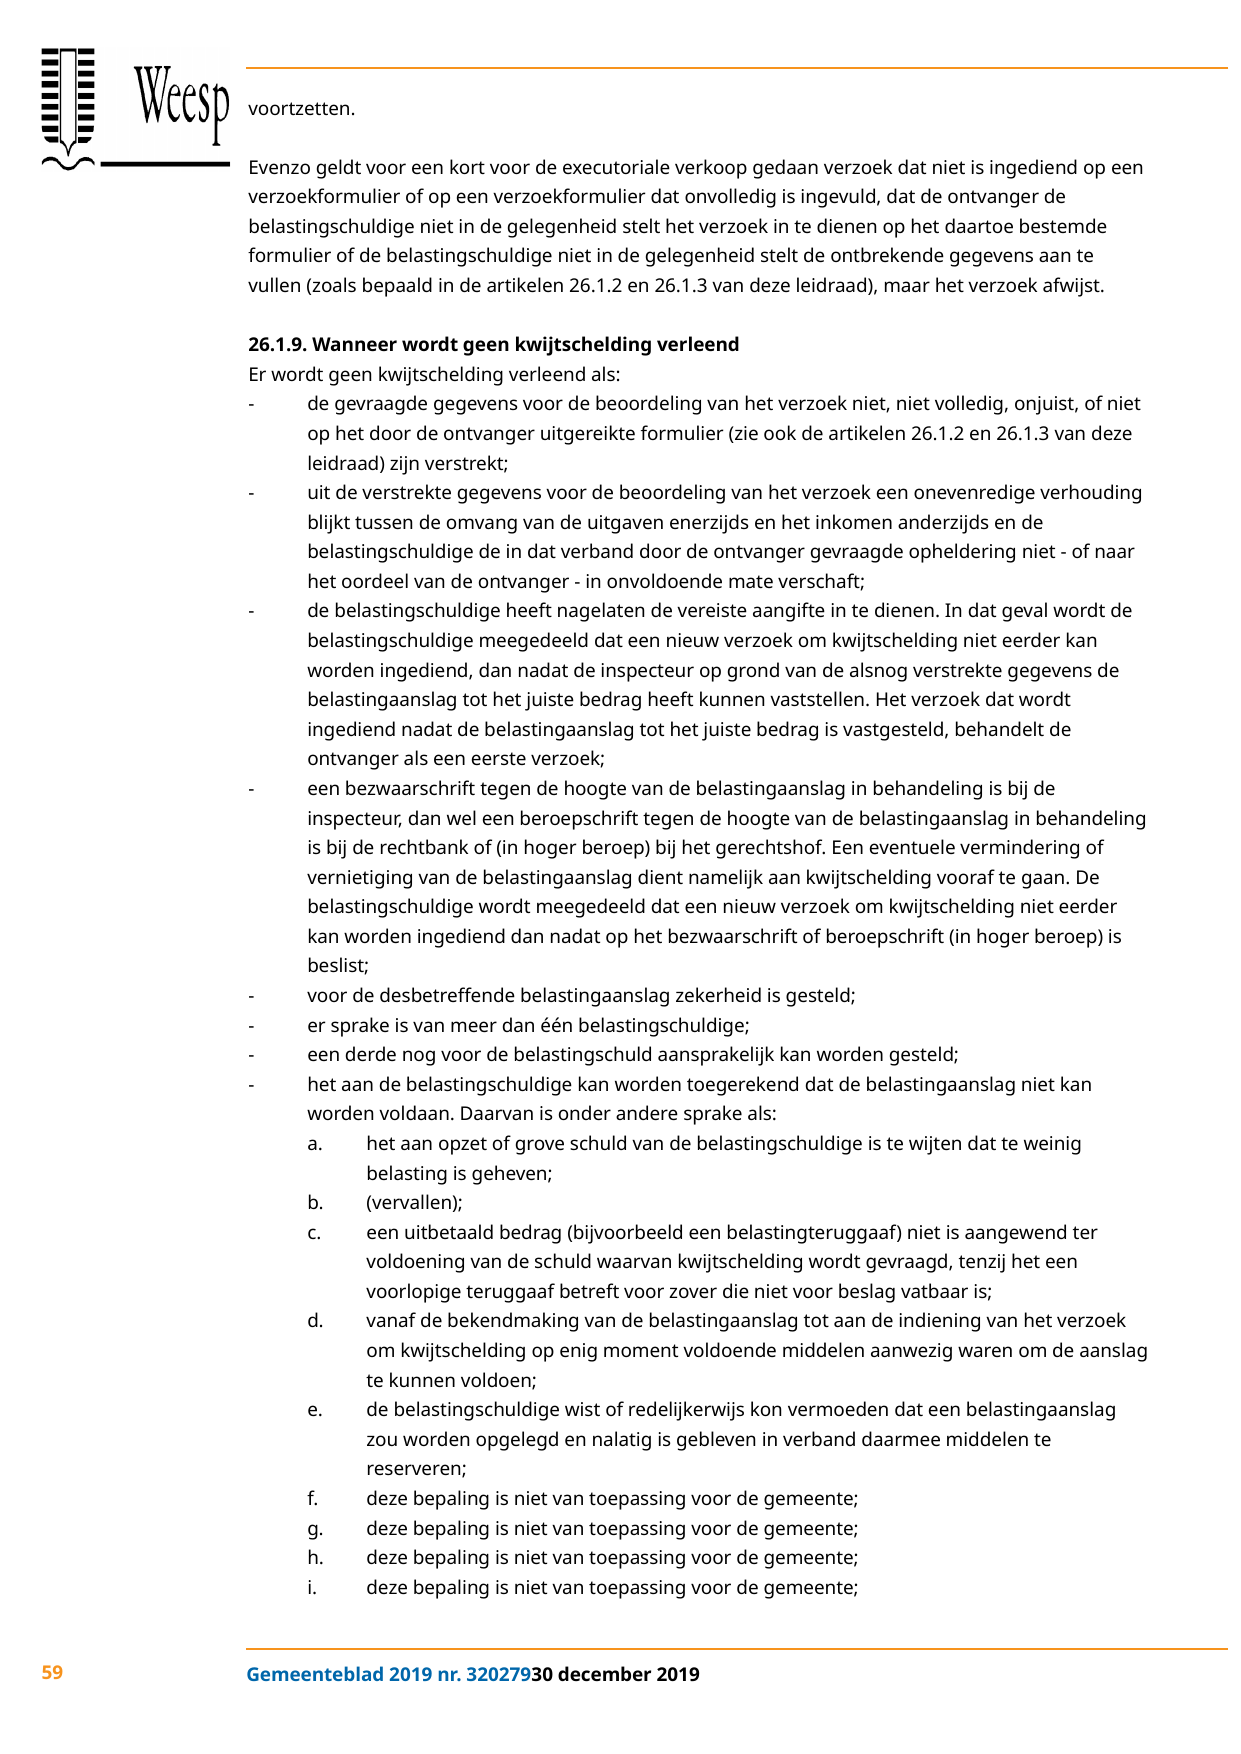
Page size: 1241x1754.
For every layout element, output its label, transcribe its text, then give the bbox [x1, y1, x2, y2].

picture [41, 47, 231, 172]
list voor de desbetreffende belastingaanslag zekerheid is gesteld; [248, 982, 1152, 1008]
list de belastingschuldige heeft nagelaten de vereiste aangifte in te dienen. In dat geval wordt de belastingschuldige meegedeeld dat een nieuw verzoek om kwijtschelding niet eerder kan worden ingediend, dan nadat de inspecteur op grond van de alsnog verstrekte gegevens de belastingaanslag tot het juiste bedrag heeft kunnen vaststellen. Het verzoek dat wordt ingediend nadat de belastingaanslag tot het juiste bedrag is vastgesteld, behandelt de ontvanger als een eerste verzoek; [248, 598, 1152, 771]
list deze bepaling is niet van toepassing voor de gemeente; [307, 1515, 1152, 1541]
list vanaf de bekendmaking van de belastingaanslag tot aan de indiening van het verzoek om kwijtschelding op enig moment voldoende middelen aanwezig waren om de aanslag te kunnen voldoen; [307, 1308, 1152, 1393]
text 26.1.9. Wanneer wordt geen kwijtschelding verleend [248, 331, 1152, 357]
list deze bepaling is niet van toepassing voor de gemeente; [307, 1574, 1152, 1600]
text voortzetten. [248, 95, 1152, 121]
list de belastingschuldige wist of redelijkerwijs kon vermoeden dat een belastingaanslag zou worden opgelegd en nalatig is gebleven in verband daarmee middelen te reserveren; [307, 1396, 1152, 1481]
list de gevraagde gegevens voor de beoordeling van het verzoek niet, niet volledig, onjuist, of niet op het door de ontvanger uitgereikte formulier (zie ook de artikelen 26.1.2 en 26.1.3 van deze leidraad) zijn verstrekt; [248, 391, 1152, 476]
list uit de verstrekte gegevens voor de beoordeling van het verzoek een onevenredige verhouding blijkt tussen de omvang van de uitgaven enerzijds en het inkomen anderzijds en de belastingschuldige de in dat verband door de ontvanger gevraagde opheldering niet - of naar het oordeel van de ontvanger - in onvoldoende mate verschaft; [248, 479, 1152, 594]
list een uitbetaald bedrag (bijvoorbeeld een belastingteruggaaf) niet is aangewend ter voldoening van de schuld waarvan kwijtschelding wordt gevraagd, tenzij het een voorlopige teruggaaf betreft voor zover die niet voor beslag vatbaar is; [307, 1219, 1152, 1304]
list deze bepaling is niet van toepassing voor de gemeente; [307, 1485, 1152, 1511]
list (vervallen); [307, 1189, 1152, 1215]
list er sprake is van meer dan één belastingschuldige; [248, 1012, 1152, 1038]
text Evenzo geldt voor een kort voor de executoriale verkoop gedaan verzoek dat niet is ingediend op een verzoekformulier of op een verzoekformulier dat onvolledig is ingevuld, dat de ontvanger de belastingschuldige niet in de gelegenheid stelt het verzoek in te dienen op het daartoe bestemde formulier of de belastingschuldige niet in de gelegenheid stelt de ontbrekende gegevens aan te vullen (zoals bepaald in de artikelen 26.1.2 en 26.1.3 van deze leidraad), maar het verzoek afwijst. [248, 154, 1152, 298]
text Er wordt geen kwijtschelding verleend als: [248, 361, 1152, 387]
list het aan opzet of grove schuld van de belastingschuldige is te wijten dat te weinig belasting is geheven; [307, 1130, 1152, 1186]
list een derde nog voor de belastingschuld aansprakelijk kan worden gesteld; [248, 1041, 1152, 1067]
list een bezwaarschrift tegen de hoogte van de belastingaanslag in behandeling is bij de inspecteur, dan wel een beroepschrift tegen de hoogte van de belastingaanslag in behandeling is bij de rechtbank of (in hoger beroep) bij het gerechtshof. Een eventuele vermindering of vernietiging van de belastingaanslag dient namelijk aan kwijtschelding vooraf te gaan. De belastingschuldige wordt meegedeeld dat een nieuw verzoek om kwijtschelding niet eerder kan worden ingediend dan nadat op het bezwaarschrift of beroepschrift (in hoger beroep) is beslist; [248, 775, 1152, 978]
list het aan de belastingschuldige kan worden toegerekend dat de belastingaanslag niet kan worden voldaan. Daarvan is onder andere sprake als: [248, 1071, 1152, 1126]
list deze bepaling is niet van toepassing voor de gemeente; [307, 1544, 1152, 1570]
